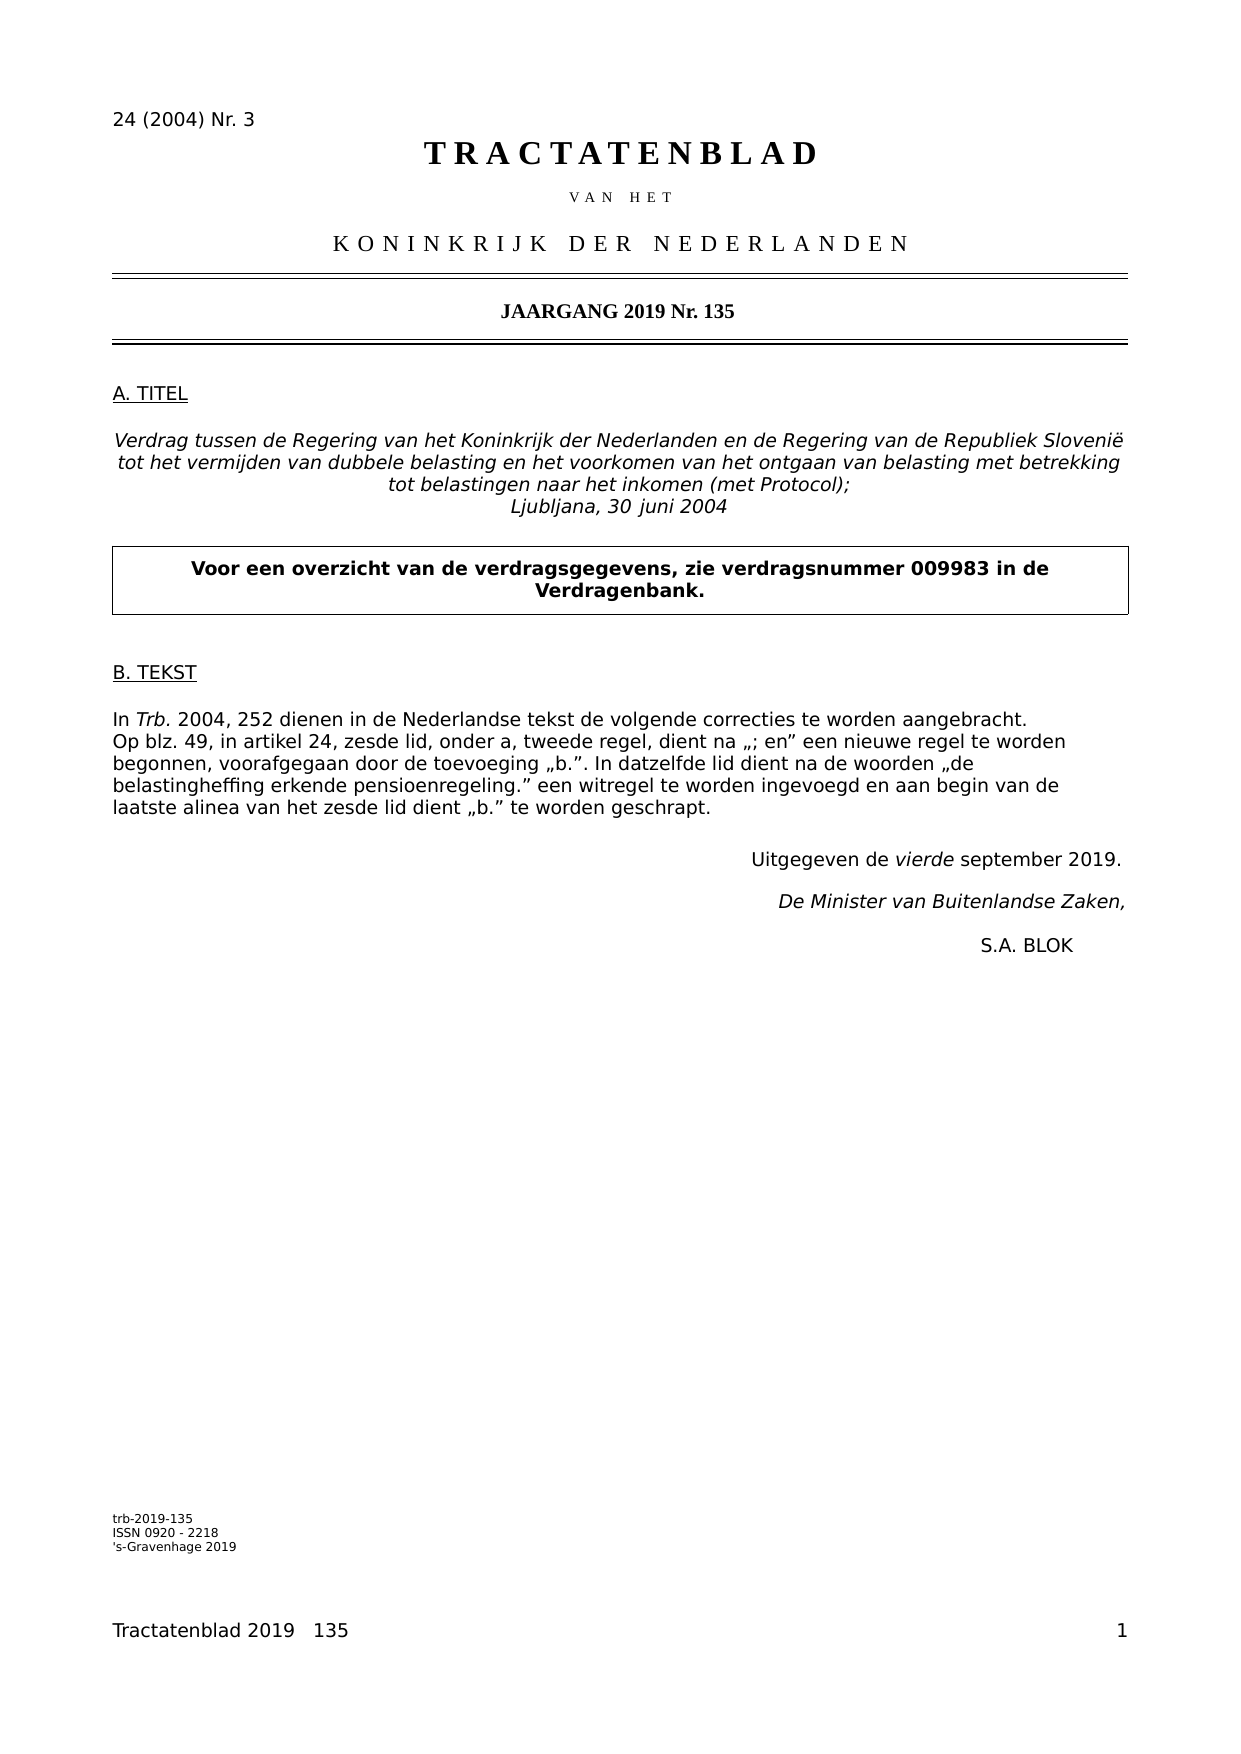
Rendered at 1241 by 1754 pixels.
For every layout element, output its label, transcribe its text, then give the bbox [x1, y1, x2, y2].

text VAN HET [112, 189, 1128, 206]
text TRACTATENBLAD [112, 133, 1128, 172]
subtitle A. TITEL [112, 383, 1128, 405]
text Op blz. 49, in artikel 24, zesde lid, onder a, tweede regel, dient na „; en” een nieuwe regel te worden begonnen, voorafgegaan door de toevoeging „b.”. In datzelfde lid dient na de woorden „de belastingheffing erkende pensioenregeling.” een witregel te worden ingevoegd en aan begin van de laatste alinea van het zesde lid dient „b.” te worden geschrapt. [112, 731, 1128, 819]
text 24 (2004) Nr. 3 [112, 109, 1128, 131]
text JAARGANG 2019 Nr. 135 [112, 299, 1128, 323]
text Verdrag tussen de Regering van het Koninkrijk der Nederlanden en de Regering van de Republiek Slovenië tot het vermijden van dubbele belasting en het voorkomen van het ontgaan van belasting met betrekking tot belastingen naar het inkomen (met Protocol); [112, 430, 1128, 496]
text ISSN 0920 - 2218 [112, 1526, 346, 1540]
text Ljubljana, 30 juni 2004 [112, 496, 1128, 518]
text In Trb. 2004, 252 dienen in de Nederlandse tekst de volgende correcties te worden aangebracht. [112, 709, 1128, 731]
text trb-2019-135 [112, 1512, 346, 1526]
subtitle B. TEKST [112, 662, 1128, 684]
text KONINKRIJK DER NEDERLANDEN [112, 229, 1128, 256]
text De Minister van Buitenlandse Zaken, S.A. BLOK [112, 891, 1128, 957]
text 's-Gravenhage 2019 [112, 1540, 346, 1554]
text Uitgegeven de vierde september 2019. [112, 849, 1128, 871]
